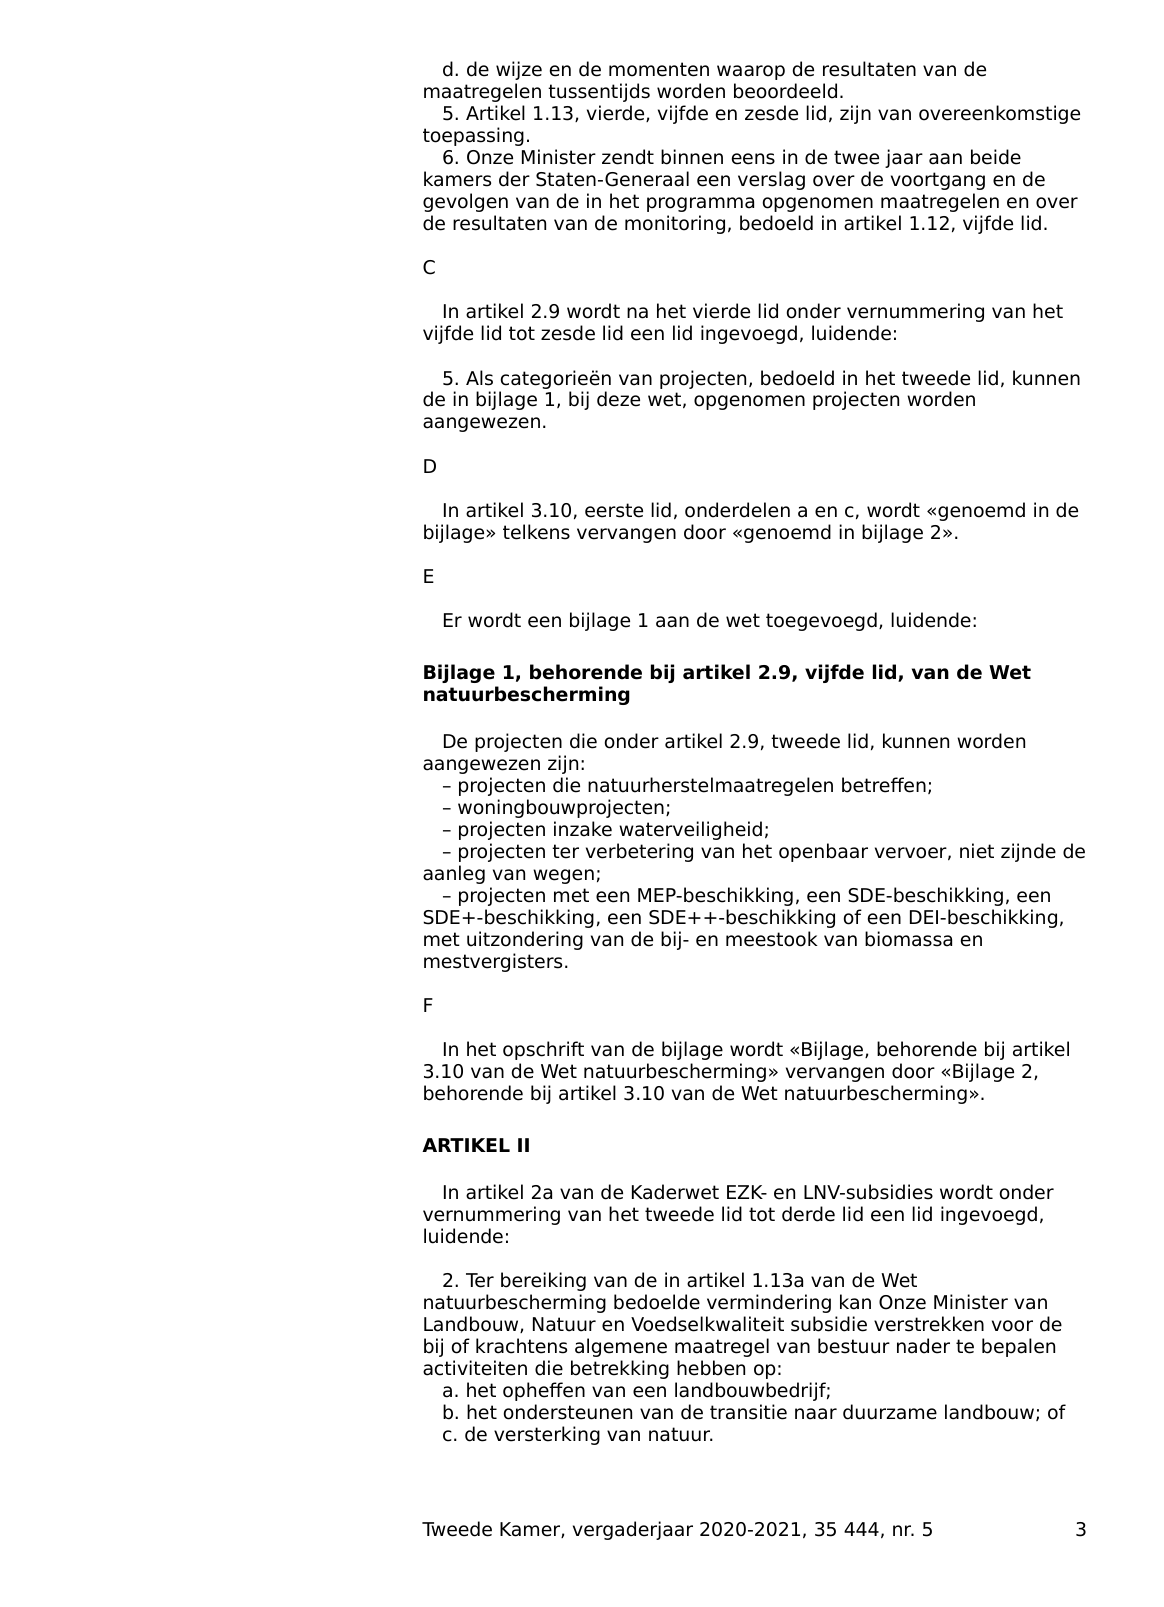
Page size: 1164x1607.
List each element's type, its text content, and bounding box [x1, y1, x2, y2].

text C [422, 257, 1087, 279]
text c. de versterking van natuur. [422, 1424, 1087, 1446]
text d. de wijze en de momenten waarop de resultaten van de maatregelen tussentijds worden beoordeeld. [422, 59, 1087, 103]
subtitle ARTIKEL II [422, 1135, 1087, 1157]
text In artikel 2.9 wordt na het vierde lid onder vernummering van het vijfde lid tot zesde lid een lid ingevoegd, luidende: [422, 301, 1087, 345]
text – projecten ter verbetering van het openbaar vervoer, niet zijnde de aanleg van wegen; [422, 841, 1087, 885]
text Er wordt een bijlage 1 aan de wet toegevoegd, luidende: [422, 610, 1087, 632]
text E [422, 566, 1087, 588]
text – woningbouwprojecten; [422, 797, 1087, 819]
text In artikel 2a van de Kaderwet EZK- en LNV-subsidies wordt onder vernummering van het tweede lid tot derde lid een lid ingevoegd, luidende: [422, 1182, 1087, 1248]
text a. het opheffen van een landbouwbedrijf; [422, 1380, 1087, 1402]
text F [422, 995, 1087, 1017]
text 2. Ter bereiking van de in artikel 1.13a van de Wet natuurbescherming bedoelde vermindering kan Onze Minister van Landbouw, Natuur en Voedselkwaliteit subsidie verstrekken voor de bij of krachtens algemene maatregel van bestuur nader te bepalen activiteiten die betrekking hebben op: [422, 1270, 1087, 1380]
subtitle Bijlage 1, behorende bij artikel 2.9, vijfde lid, van de Wet natuurbescherming [422, 662, 1087, 706]
text In het opschrift van de bijlage wordt «Bijlage, behorende bij artikel 3.10 van de Wet natuurbescherming» vervangen door «Bijlage 2, behorende bij artikel 3.10 van de Wet natuurbescherming». [422, 1039, 1087, 1105]
text De projecten die onder artikel 2.9, tweede lid, kunnen worden aangewezen zijn: [422, 731, 1087, 775]
text 6. Onze Minister zendt binnen eens in de twee jaar aan beide kamers der Staten-Generaal een verslag over de voortgang en de gevolgen van de in het programma opgenomen maatregelen en over de resultaten van de monitoring, bedoeld in artikel 1.12, vijfde lid. [422, 147, 1087, 235]
text 5. Artikel 1.13, vierde, vijfde en zesde lid, zijn van overeenkomstige toepassing. [422, 103, 1087, 147]
text 5. Als categorieën van projecten, bedoeld in het tweede lid, kunnen de in bijlage 1, bij deze wet, opgenomen projecten worden aangewezen. [422, 367, 1087, 433]
text D [422, 456, 1087, 477]
text – projecten met een MEP-beschikking, een SDE-beschikking, een SDE+-beschikking, een SDE++-beschikking of een DEI-beschikking, met uitzondering van de bij- en meestook van biomassa en mestvergisters. [422, 885, 1087, 973]
text In artikel 3.10, eerste lid, onderdelen a en c, wordt «genoemd in de bijlage» telkens vervangen door «genoemd in bijlage 2». [422, 500, 1087, 544]
text – projecten inzake waterveiligheid; [422, 819, 1087, 841]
text – projecten die natuurherstelmaatregelen betreffen; [422, 775, 1087, 797]
text b. het ondersteunen van de transitie naar duurzame landbouw; of [422, 1402, 1087, 1424]
